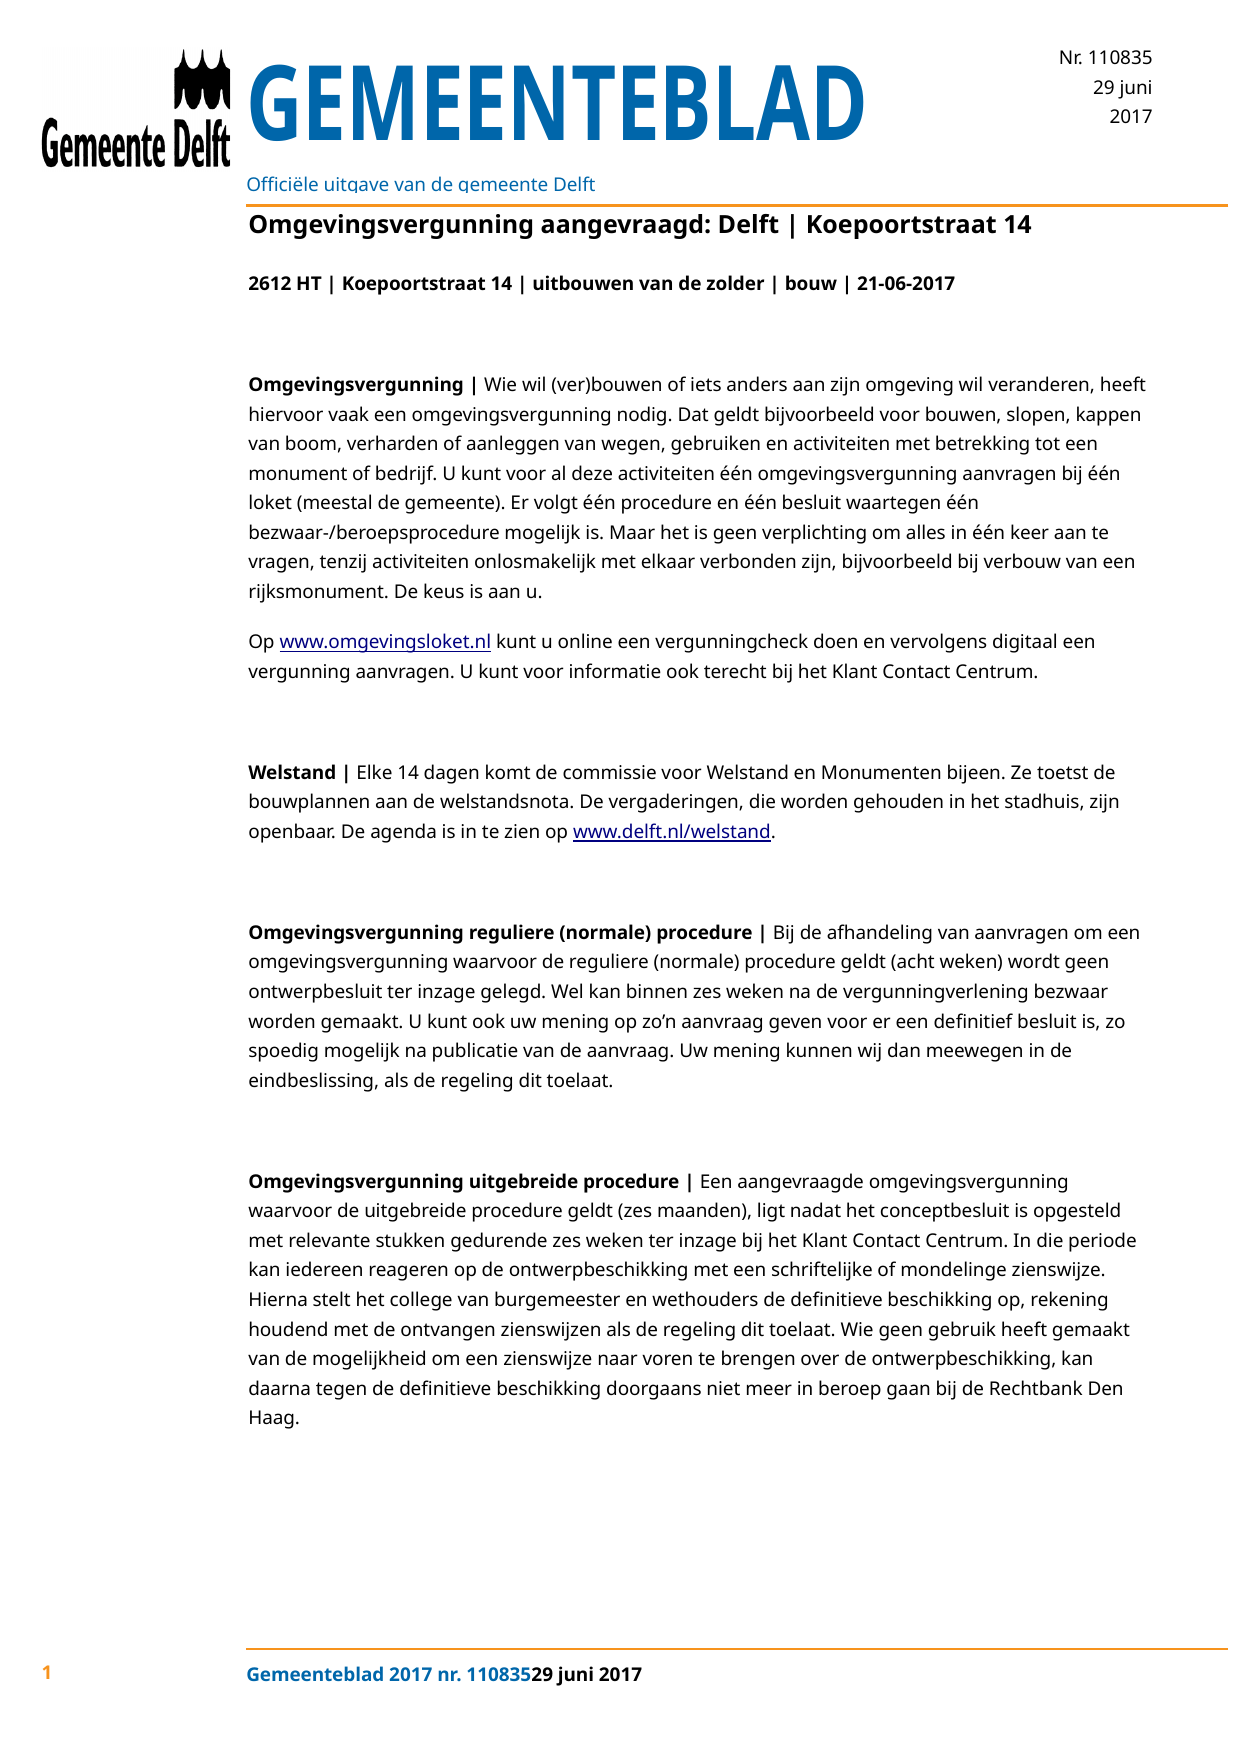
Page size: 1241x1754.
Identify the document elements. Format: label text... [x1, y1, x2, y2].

text Omgevingsvergunning reguliere (normale) procedure | Bij de afhandeling van aanvragen om een omgevingsvergunning waarvoor de reguliere (normale) procedure geldt (acht weken) wordt geen ontwerpbesluit ter inzage gelegd. Wel kan binnen zes weken na de vergunningverlening bezwaar worden gemaakt. U kunt ook uw mening op zo’n aanvraag geven voor er een definitief besluit is, zo spoedig mogelijk na publicatie van de aanvraag. Uw mening kunnen wij dan meewegen in de eindbeslissing, als de regeling dit toelaat. [248, 919, 1152, 1093]
text Omgevingsvergunning aangevraagd: Delft | Koepoortstraat 14 [248, 207, 1152, 241]
text 2612 HT | Koepoortstraat 14 | uitbouwen van de zolder | bouw | 21-06-2017 [248, 270, 1152, 296]
text Welstand | Elke 14 dagen komt de commissie voor Welstand en Monumenten bijeen. Ze toetst de bouwplannen aan de welstandsnota. De vergaderingen, die worden gehouden in het stadhuis, zijn openbaar. De agenda is in te zien op www.delft.nl/welstand. [248, 759, 1152, 844]
picture [41, 47, 231, 172]
text Omgevingsvergunning | Wie wil (ver)bouwen of iets anders aan zijn omgeving wil veranderen, heeft hiervoor vaak een omgevingsvergunning nodig. Dat geldt bijvoorbeeld voor bouwen, slopen, kappen van boom, verharden of aanleggen van wegen, gebruiken en activiteiten met betrekking tot een monument of bedrijf. U kunt voor al deze activiteiten één omgevingsvergunning aanvragen bij één loket (meestal de gemeente). Er volgt één procedure en één besluit waartegen één bezwaar-/beroepsprocedure mogelijk is. Maar het is geen verplichting om alles in één keer aan te vragen, tenzij activiteiten onlosmakelijk met elkaar verbonden zijn, bijvoorbeeld bij verbouw van een rijksmonument. De keus is aan u. [248, 371, 1152, 604]
text Op www.omgevingsloket.nl kunt u online een vergunningcheck doen en vervolgens digitaal een vergunning aanvragen. U kunt voor informatie ook terecht bij het Klant Contact Centrum. [248, 629, 1152, 684]
text Omgevingsvergunning uitgebreide procedure | Een aangevraagde omgevingsvergunning waarvoor de uitgebreide procedure geldt (zes maanden), ligt nadat het conceptbesluit is opgesteld met relevante stukken gedurende zes weken ter inzage bij het Klant Contact Centrum. In die periode kan iedereen reageren op de ontwerpbeschikking met een schriftelijke of mondelinge zienswijze. Hierna stelt het college van burgemeester en wethouders de definitieve beschikking op, rekening houdend met de ontvangen zienswijzen als de regeling dit toelaat. Wie geen gebruik heeft gemaakt van de mogelijkheid om een zienswijze naar voren te brengen over de ontwerpbeschikking, kan daarna tegen de definitieve beschikking doorgaans niet meer in beroep gaan bij de Rechtbank Den Haag. [248, 1168, 1152, 1430]
